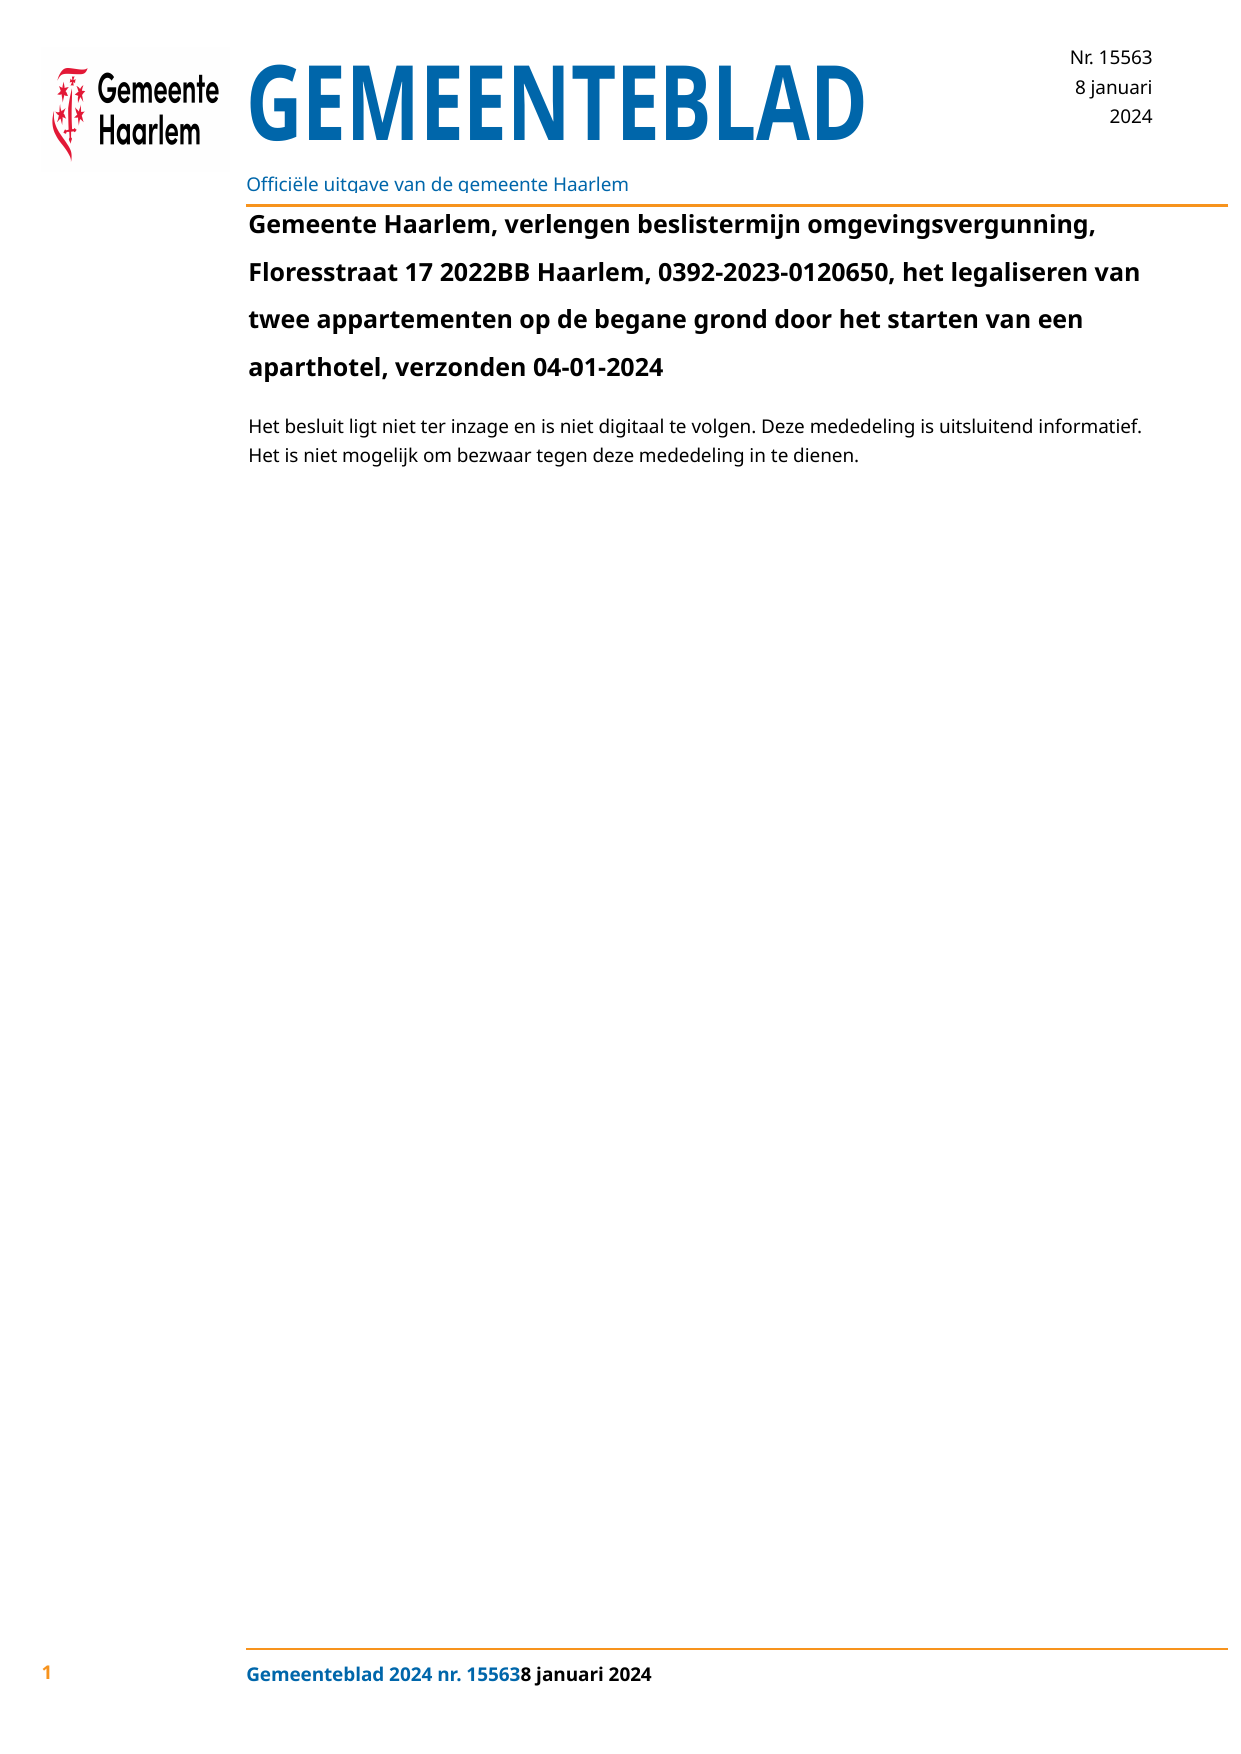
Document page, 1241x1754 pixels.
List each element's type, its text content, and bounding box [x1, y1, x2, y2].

text Het besluit ligt niet ter inzage en is niet digitaal te volgen. Deze mededeling is uitsluitend informatief. Het is niet mogelijk om bezwaar tegen deze mededeling in te dienen. [248, 413, 1152, 468]
picture [41, 47, 231, 172]
text Gemeente Haarlem, verlengen beslistermijn omgevingsvergunning, Floresstraat 17 2022BB Haarlem, 0392-2023-0120650, het legaliseren van twee appartementen op de begane grond door het starten van een aparthotel, verzonden 04-01-2024 [248, 207, 1152, 384]
